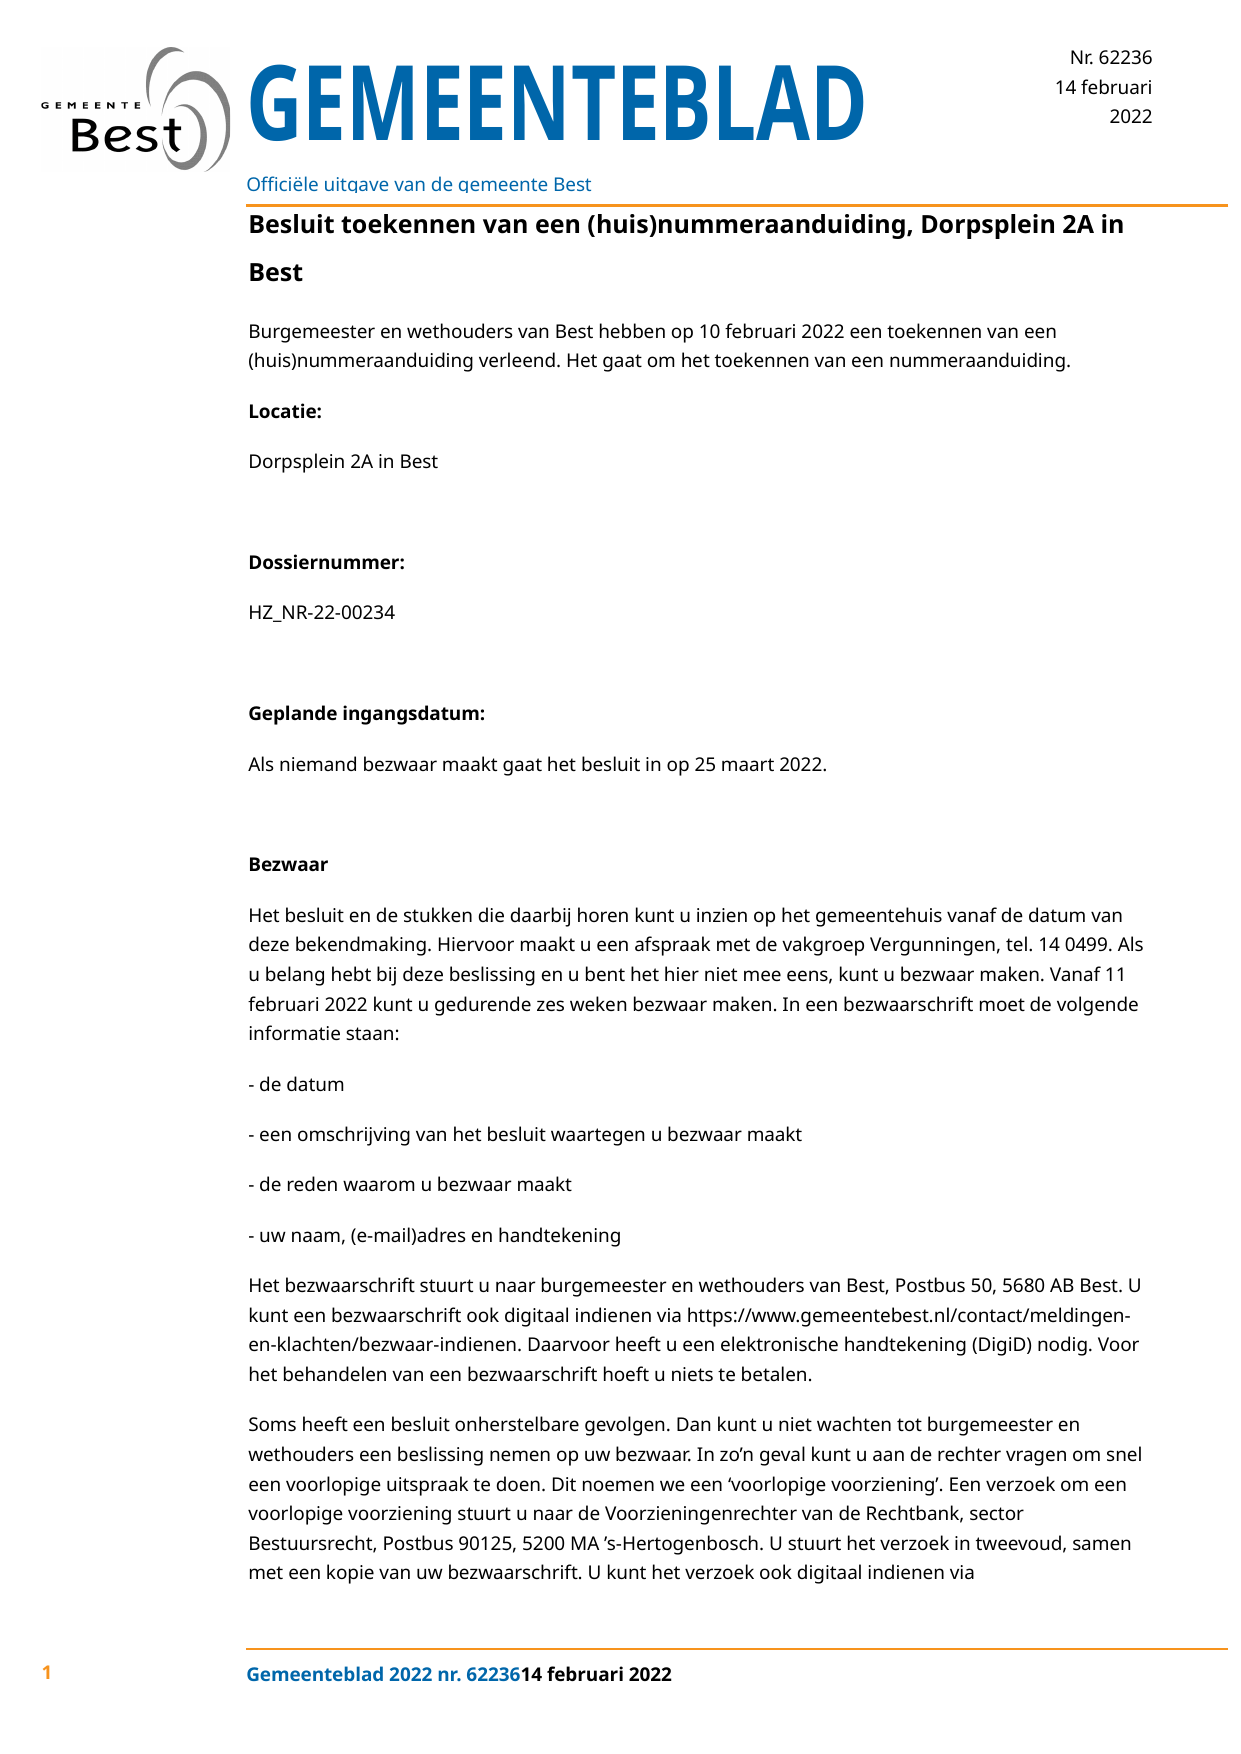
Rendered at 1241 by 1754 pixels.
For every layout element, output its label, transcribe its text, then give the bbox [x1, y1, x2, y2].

text Burgemeester en wethouders van Best hebben op 10 februari 2022 een toekennen van een (huis)nummeraanduiding verleend. Het gaat om het toekennen van een nummeraanduiding. [248, 318, 1152, 373]
text Besluit toekennen van een (huis)nummeraanduiding, Dorpsplein 2A in Best [248, 207, 1152, 288]
text - de datum [248, 1071, 1152, 1097]
text Dorpsplein 2A in Best [248, 448, 1152, 474]
text Dossiernummer: [248, 549, 1152, 575]
text Locatie: [248, 398, 1152, 424]
text HZ_NR-22-00234 [248, 599, 1152, 625]
text Als niemand bezwaar maakt gaat het besluit in op 25 maart 2022. [248, 751, 1152, 777]
text - een omschrijving van het besluit waartegen u bezwaar maakt [248, 1121, 1152, 1147]
text Bezwaar [248, 852, 1152, 877]
picture [41, 47, 231, 172]
text Het besluit en de stukken die daarbij horen kunt u inzien op het gemeentehuis vanaf de datum van deze bekendmaking. Hiervoor maakt u een afspraak met de vakgroep Vergunningen, tel. 14 0499. Als u belang hebt bij deze beslissing en u bent het hier niet mee eens, kunt u bezwaar maken. Vanaf 11 februari 2022 kunt u gedurende zes weken bezwaar maken. In een bezwaarschrift moet de volgende informatie staan: [248, 902, 1152, 1046]
text Geplande ingangsdatum: [248, 700, 1152, 726]
text Soms heeft een besluit onherstelbare gevolgen. Dan kunt u niet wachten tot burgemeester en wethouders een beslissing nemen op uw bezwaar. In zo’n geval kunt u aan de rechter vragen om snel een voorlopige uitspraak te doen. Dit noemen we een ‘voorlopige voorziening’. Een verzoek om een voorlopige voorziening stuurt u naar de Voorzieningenrechter van de Rechtbank, sector Bestuursrecht, Postbus 90125, 5200 MA ’s-Hertogenbosch. U stuurt het verzoek in tweevoud, samen met een kopie van uw bezwaarschrift. U kunt het verzoek ook digitaal indienen via [248, 1412, 1152, 1585]
text - uw naam, (e-mail)adres en handtekening [248, 1222, 1152, 1248]
text - de reden waarom u bezwaar maakt [248, 1172, 1152, 1197]
text Het bezwaarschrift stuurt u naar burgemeester en wethouders van Best, Postbus 50, 5680 AB Best. U kunt een bezwaarschrift ook digitaal indienen via https://www.gemeentebest.nl/contact/meldingen-en-klachten/bezwaar-indienen. Daarvoor heeft u een elektronische handtekening (DigiD) nodig. Voor het behandelen van een bezwaarschrift hoeft u niets te betalen. [248, 1272, 1152, 1387]
